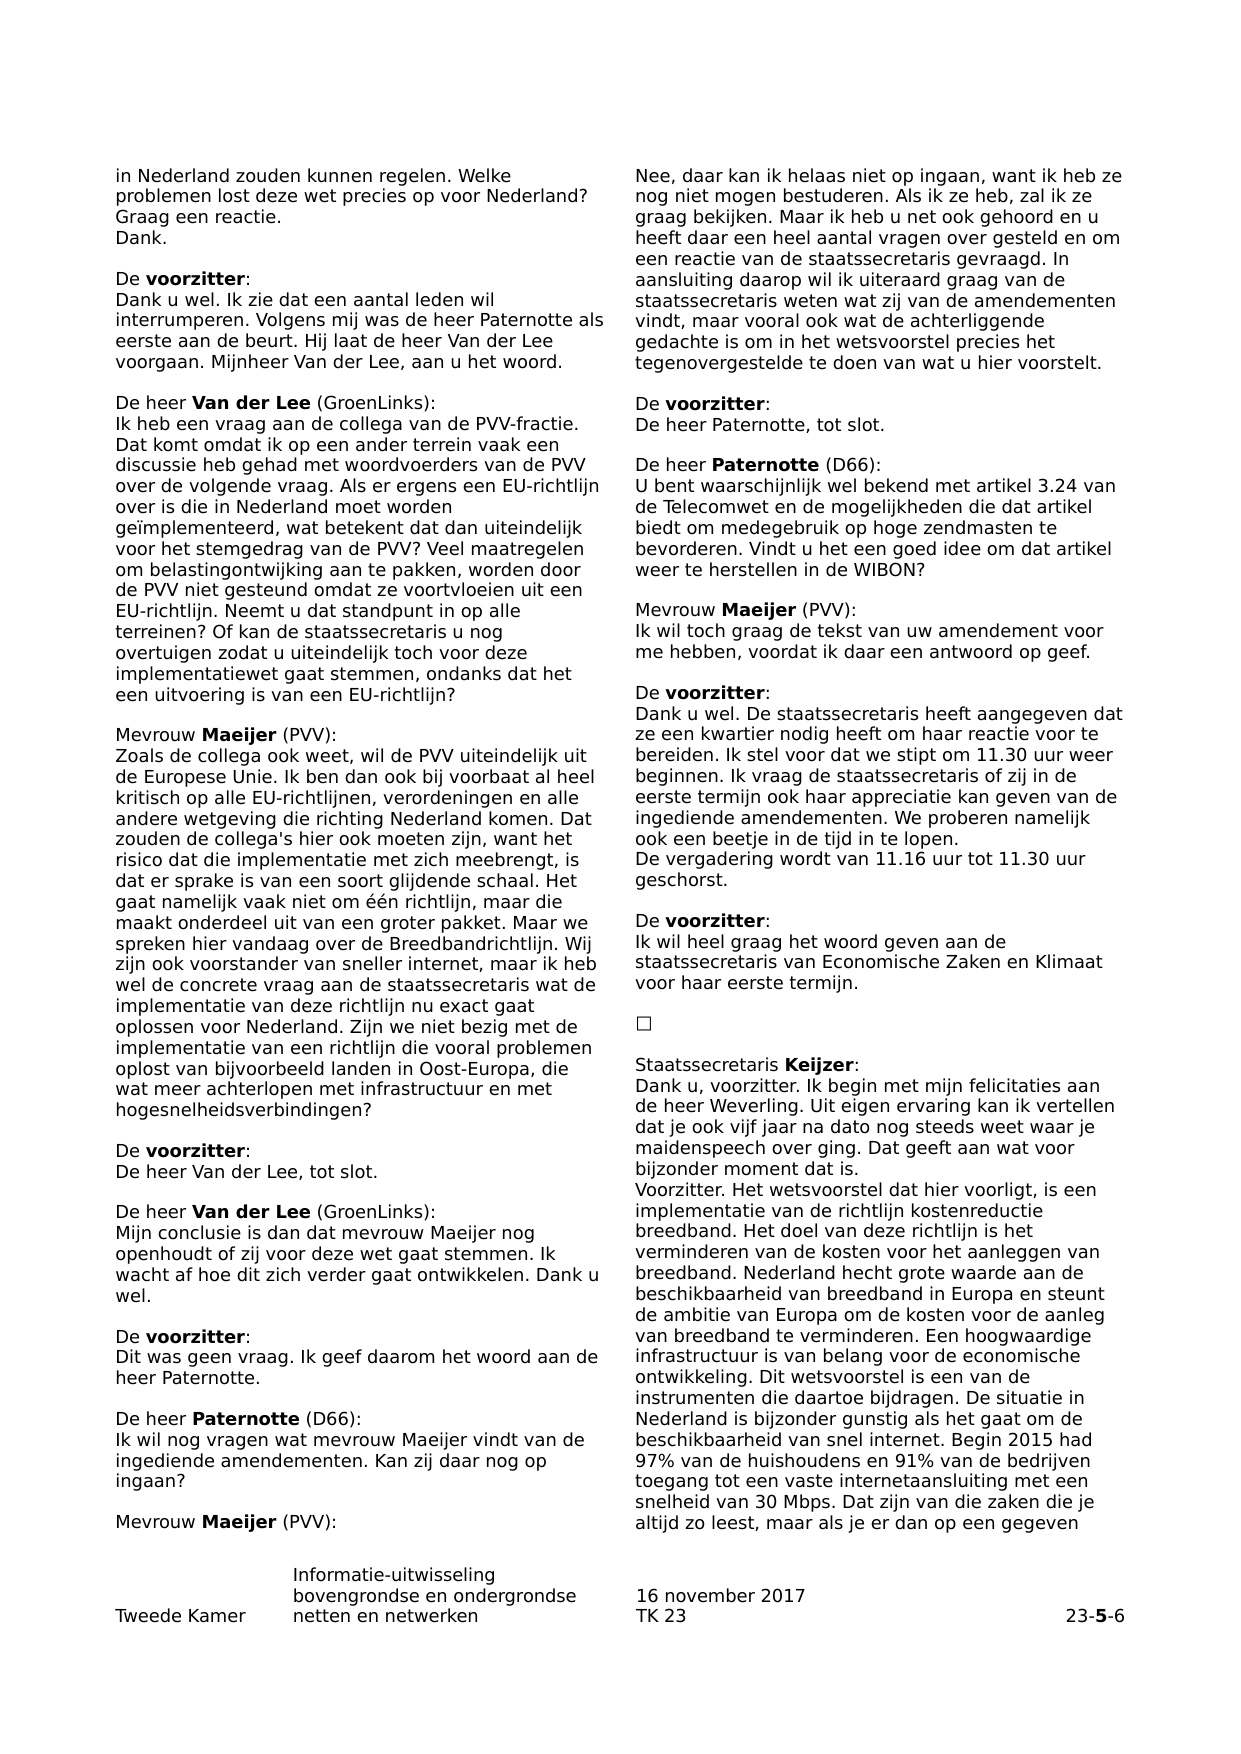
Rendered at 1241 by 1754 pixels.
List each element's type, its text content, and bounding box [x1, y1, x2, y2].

text De voorzitter: [115, 269, 605, 289]
text Mevrouw Maeijer (PVV): [115, 1512, 605, 1533]
text De voorzitter: [635, 682, 1125, 703]
text Mevrouw Maeijer (PVV): [115, 725, 605, 746]
text Dank. [115, 228, 605, 249]
text Staatssecretaris Keijzer: [635, 1055, 1125, 1075]
text De heer Van der Lee (GroenLinks): [115, 1202, 605, 1223]
text Dank u wel. De staatssecretaris heeft aangegeven dat ze een kwartier nodig heeft om haar reactie voor te bereiden. Ik stel voor dat we stipt om 11.30 uur weer beginnen. Ik vraag de staatssecretaris of zij in de eerste termijn ook haar appreciatie kan geven van de ingediende amendementen. We proberen namelijk ook een beetje in de tijd in te lopen. [635, 703, 1125, 849]
text Dit was geen vraag. Ik geef daarom het woord aan de heer Paternotte. [115, 1347, 605, 1389]
text Ik wil nog vragen wat mevrouw Maeijer vindt van de ingediende amendementen. Kan zij daar nog op ingaan? [115, 1429, 605, 1492]
text Ik wil heel graag het woord geven aan de staatssecretaris van Economische Zaken en Klimaat voor haar eerste termijn. [635, 931, 1125, 994]
text Mijn conclusie is dan dat mevrouw Maeijer nog openhoudt of zij voor deze wet gaat stemmen. Ik wacht af hoe dit zich verder gaat ontwikkelen. Dank u wel. [115, 1223, 605, 1306]
text Dank u wel. Ik zie dat een aantal leden wil interrumperen. Volgens mij was de heer Paternotte als eerste aan de beurt. Hij laat de heer Van der Lee voorgaan. Mijnheer Van der Lee, aan u het woord. [115, 289, 605, 373]
text in Nederland zouden kunnen regelen. Welke problemen lost deze wet precies op voor Nederland? Graag een reactie. [115, 165, 605, 228]
text De voorzitter: [635, 911, 1125, 931]
text Dank u, voorzitter. Ik begin met mijn felicitaties aan de heer Weverling. Uit eigen ervaring kan ik vertellen dat je ook vijf jaar na dato nog steeds weet waar je maidenspeech over ging. Dat geeft aan wat voor bijzonder moment dat is. [635, 1075, 1125, 1179]
text De heer Paternotte, tot slot. [635, 414, 1125, 435]
text Nee, daar kan ik helaas niet op ingaan, want ik heb ze nog niet mogen bestuderen. Als ik ze heb, zal ik ze graag bekijken. Maar ik heb u net ook gehoord en u heeft daar een heel aantal vragen over gesteld en om een reactie van de staatssecretaris gevraagd. In aansluiting daarop wil ik uiteraard graag van de staatssecretaris weten wat zij van de amendementen vindt, maar vooral ook wat de achterliggende gedachte is om in het wetsvoorstel precies het tegenovergestelde te doen van wat u hier voorstelt. [635, 165, 1125, 374]
text De heer Paternotte (D66): [635, 455, 1125, 476]
text De vergadering wordt van 11.16 uur tot 11.30 uur geschorst. [635, 849, 1125, 891]
text De heer Van der Lee, tot slot. [115, 1162, 605, 1182]
text De voorzitter: [115, 1141, 605, 1162]
text Ik wil toch graag de tekst van uw amendement voor me hebben, voordat ik daar een antwoord op geef. [635, 621, 1125, 662]
text Mevrouw Maeijer (PVV): [635, 600, 1125, 621]
text Zoals de collega ook weet, wil de PVV uiteindelijk uit de Europese Unie. Ik ben dan ook bij voorbaat al heel kritisch op alle EU-richtlijnen, verordeningen en alle andere wetgeving die richting Nederland komen. Dat zouden de collega's hier ook moeten zijn, want het risico dat die implementatie met zich meebrengt, is dat er sprake is van een soort glijdende schaal. Het gaat namelijk vaak niet om één richtlijn, maar die maakt onderdeel uit van een groter pakket. Maar we spreken hier vandaag over de Breedbandrichtlijn. Wij zijn ook voorstander van sneller internet, maar ik heb wel de concrete vraag aan de staatssecretaris wat de implementatie van deze richtlijn nu exact gaat oplossen voor Nederland. Zijn we niet bezig met de implementatie van een richtlijn die vooral problemen oplost van bijvoorbeeld landen in Oost-Europa, die wat meer achterlopen met infrastructuur en met hogesnelheidsverbindingen? [115, 746, 605, 1121]
text De voorzitter: [115, 1326, 605, 1347]
text U bent waarschijnlijk wel bekend met artikel 3.24 van de Telecomwet en de mogelijkheden die dat artikel biedt om medegebruik op hoge zendmasten te bevorderen. Vindt u het een goed idee om dat artikel weer te herstellen in de WIBON? [635, 476, 1125, 580]
text Ik heb een vraag aan de collega van de PVV-fractie. Dat komt omdat ik op een ander terrein vaak een discussie heb gehad met woordvoerders van de PVV over de volgende vraag. Als er ergens een EU-richtlijn over is die in Nederland moet worden geïmplementeerd, wat betekent dat dan uiteindelijk voor het stemgedrag van de PVV? Veel maatregelen om belastingontwijking aan te pakken, worden door de PVV niet gesteund omdat ze voortvloeien uit een EU-richtlijn. Neemt u dat standpunt in op alle terreinen? Of kan de staatssecretaris u nog overtuigen zodat u uiteindelijk toch voor deze implementatiewet gaat stemmen, ondanks dat het een uitvoering is van een EU-richtlijn? [115, 413, 605, 705]
text De heer Van der Lee (GroenLinks): [115, 393, 605, 413]
text De heer Paternotte (D66): [115, 1409, 605, 1429]
text ⬜ [635, 1014, 1125, 1035]
text Voorzitter. Het wetsvoorstel dat hier voorligt, is een implementatie van de richtlijn kostenreductie breedband. Het doel van deze richtlijn is het verminderen van de kosten voor het aanleggen van breedband. Nederland hecht grote waarde aan de beschikbaarheid van breedband in Europa en steunt de ambitie van Europa om de kosten voor de aanleg van breedband te verminderen. Een hoogwaardige infrastructuur is van belang voor de economische ontwikkeling. Dit wetsvoorstel is een van de instrumenten die daartoe bijdragen. De situatie in Nederland is bijzonder gunstig als het gaat om de beschikbaarheid van snel internet. Begin 2015 had 97% van de huishoudens en 91% van de bedrijven toegang tot een vaste internetaansluiting met een snelheid van 30 Mbps. Dat zijn van die zaken die je altijd zo leest, maar als je er dan op een gegeven [635, 1179, 1125, 1534]
text De voorzitter: [635, 394, 1125, 414]
